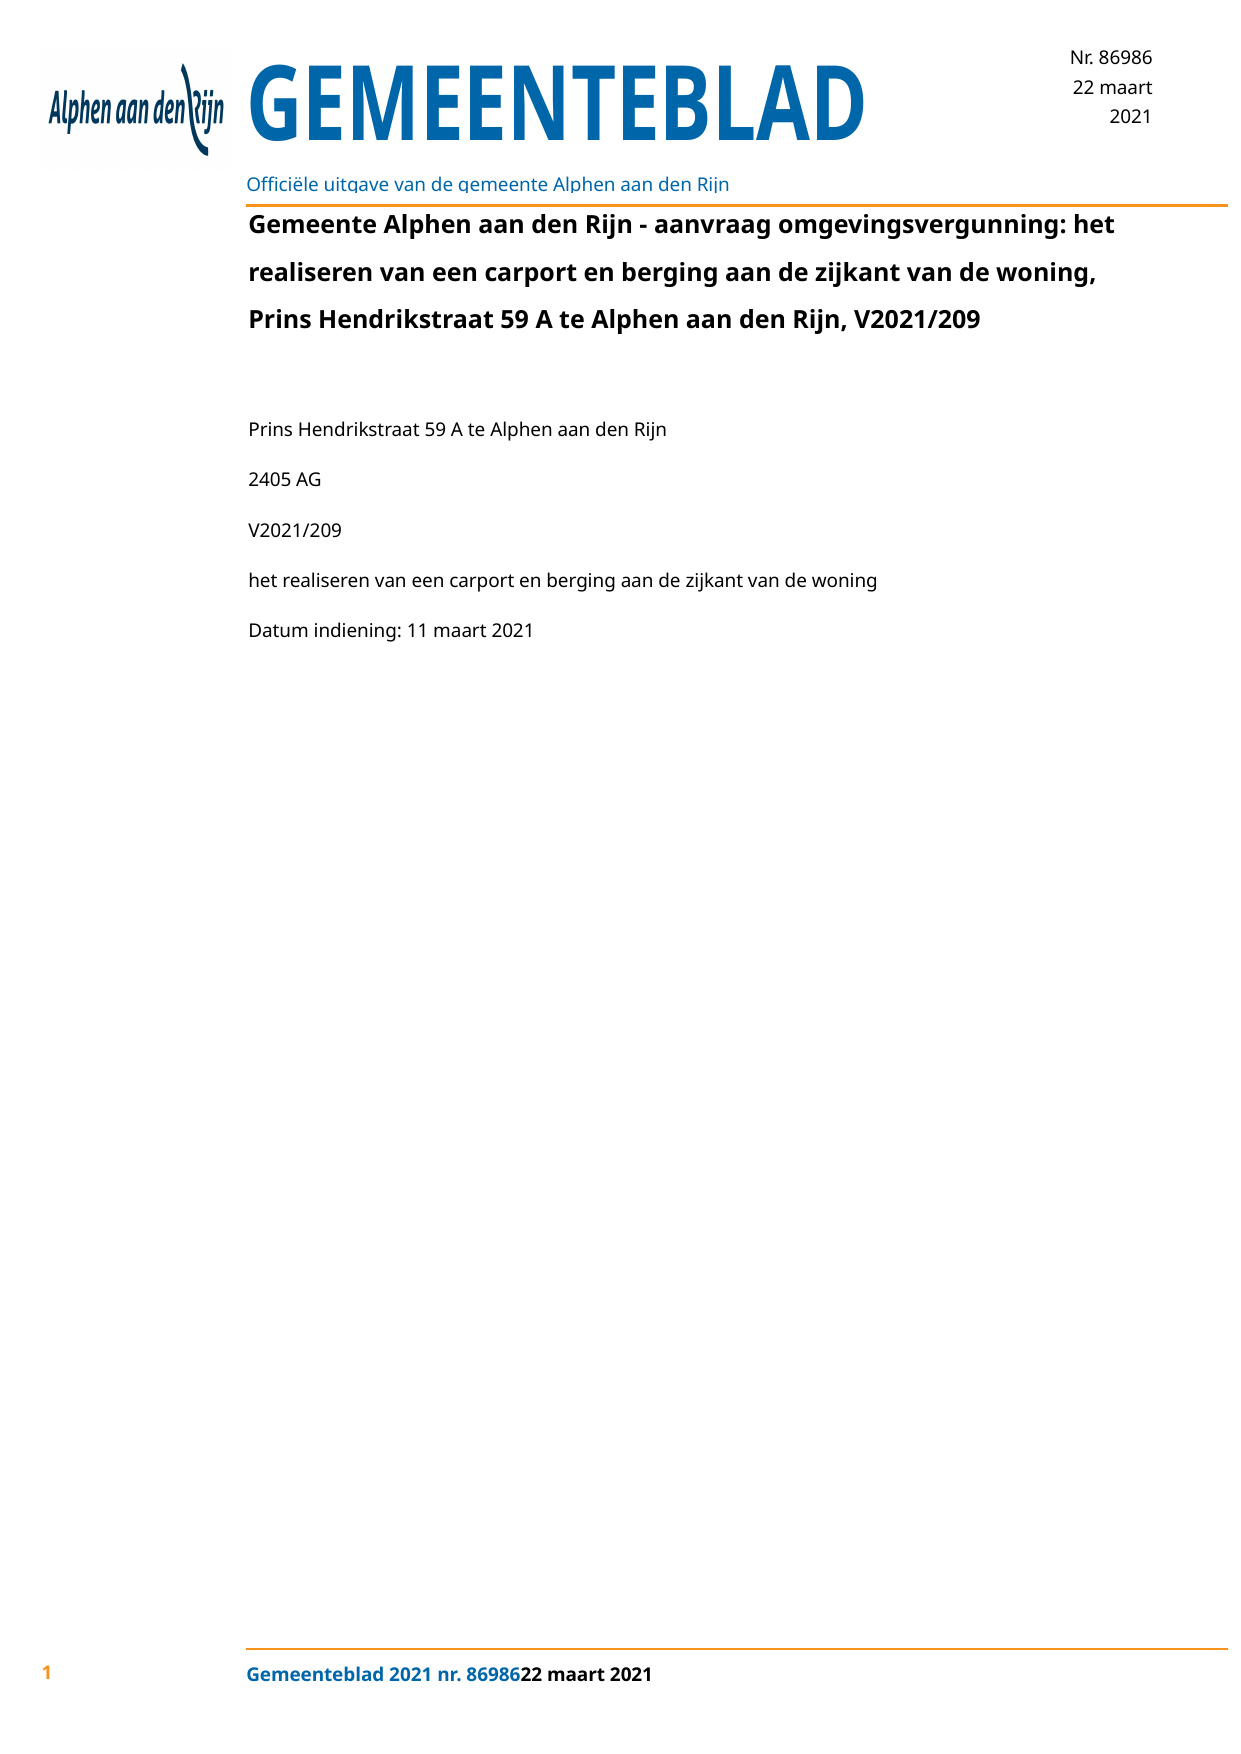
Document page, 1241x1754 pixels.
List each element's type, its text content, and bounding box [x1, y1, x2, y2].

text Datum indiening: 11 maart 2021 [248, 618, 1152, 643]
text V2021/209 [248, 517, 1152, 542]
text Gemeente Alphen aan den Rijn - aanvraag omgevingsvergunning: het realiseren van een carport en berging aan de zijkant van de woning, Prins Hendrikstraat 59 A te Alphen aan den Rijn, V2021/209 [248, 207, 1152, 336]
text het realiseren van een carport en berging aan de zijkant van de woning [248, 567, 1152, 593]
text Prins Hendrikstraat 59 A te Alphen aan den Rijn [248, 416, 1152, 442]
picture [41, 47, 231, 172]
text 2405 AG [248, 466, 1152, 492]
